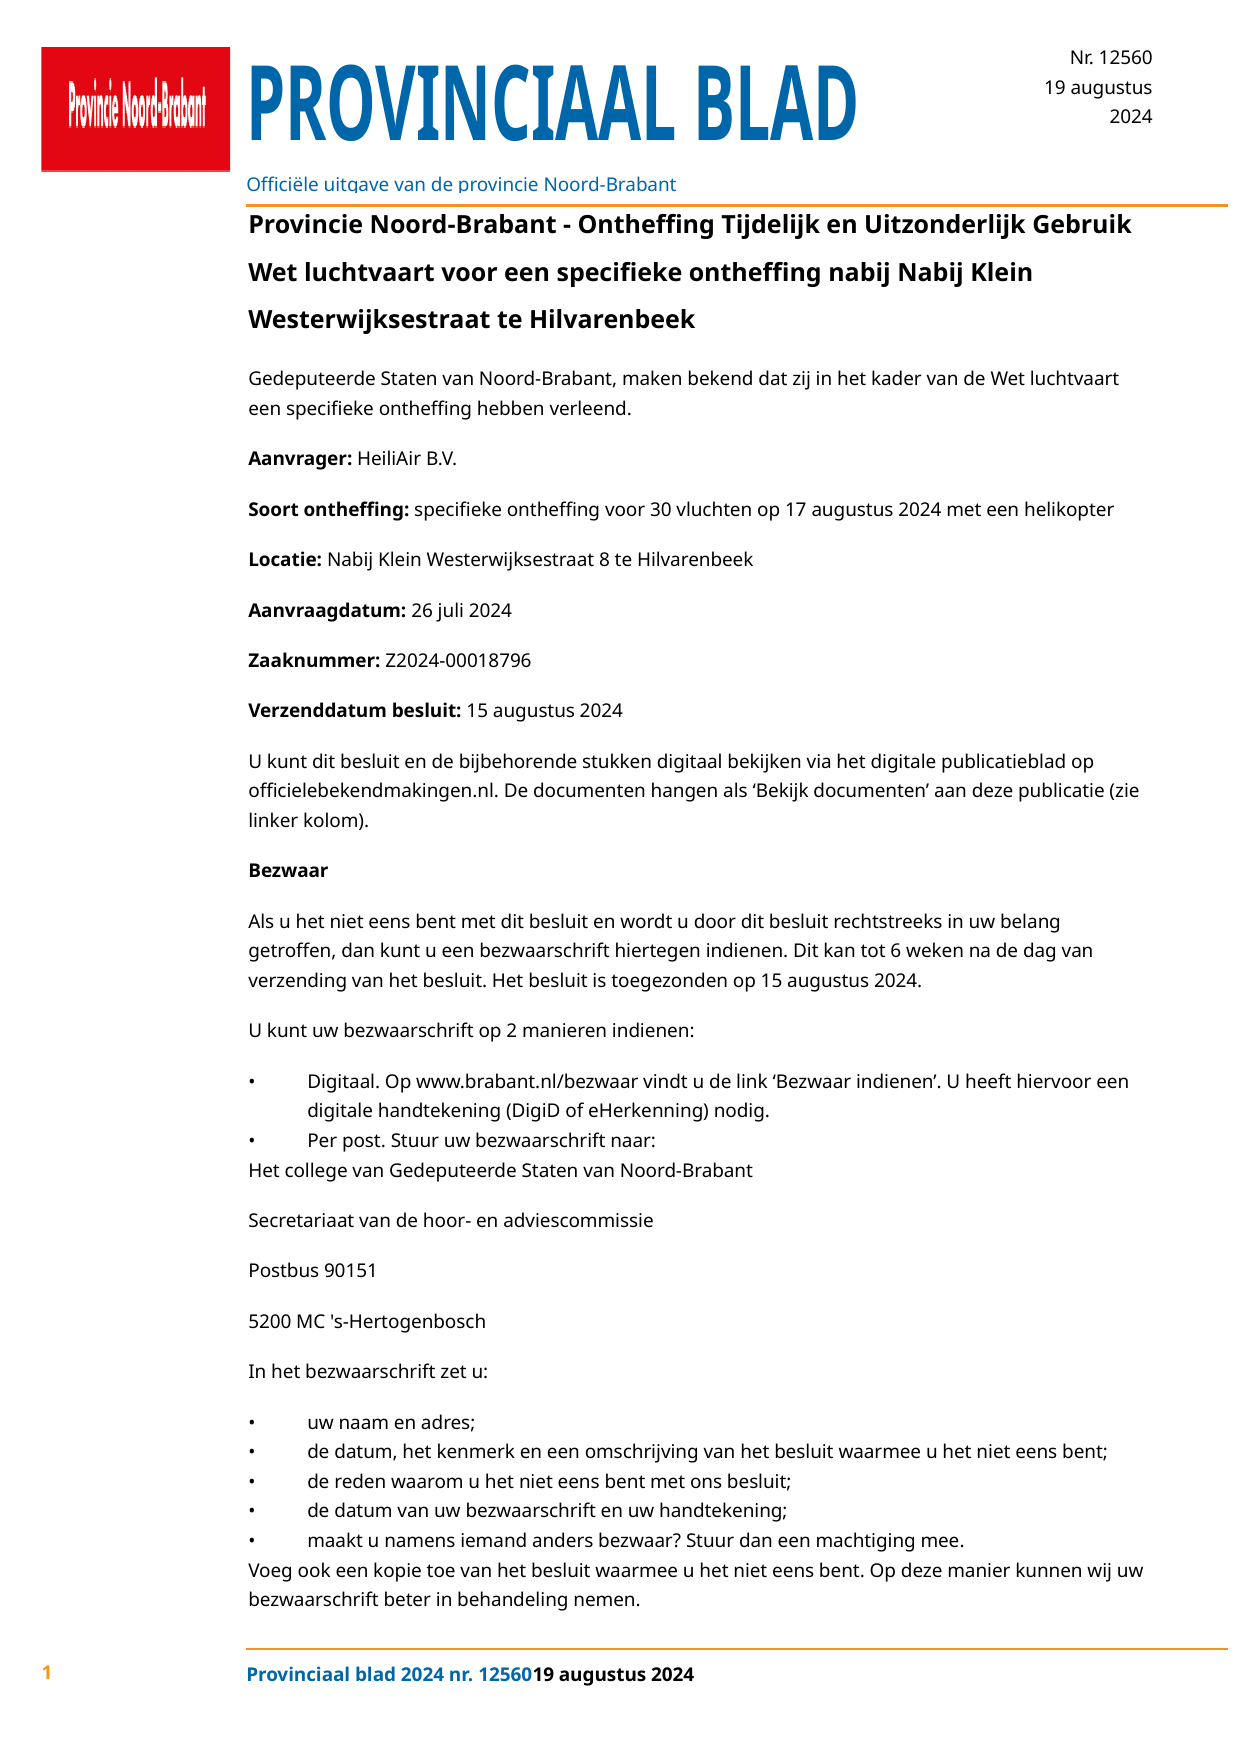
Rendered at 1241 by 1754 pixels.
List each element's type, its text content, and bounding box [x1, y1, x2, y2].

text Als u het niet eens bent met dit besluit en wordt u door dit besluit rechtstreeks in uw belang getroffen, dan kunt u een bezwaarschrift hiertegen indienen. Dit kan tot 6 weken na de dag van verzending van het besluit. Het besluit is toegezonden op 15 augustus 2024. [248, 908, 1152, 993]
text U kunt uw bezwaarschrift op 2 manieren indienen: [248, 1018, 1152, 1043]
list uw naam en adres; [248, 1409, 1152, 1434]
text In het bezwaarschrift zet u: [248, 1358, 1152, 1384]
text Voeg ook een kopie toe van het besluit waarmee u het niet eens bent. Op deze manier kunnen wij uw bezwaarschrift beter in behandeling nemen. [248, 1557, 1152, 1612]
list de datum, het kenmerk en een omschrijving van het besluit waarmee u het niet eens bent; [248, 1438, 1152, 1464]
text 5200 MC 's‑Hertogenbosch [248, 1308, 1152, 1334]
text Soort ontheffing: specifieke ontheffing voor 30 vluchten op 17 augustus 2024 met een helikopter [248, 496, 1152, 522]
text Gedeputeerde Staten van Noord-Brabant, maken bekend dat zij in het kader van de Wet luchtvaart een specifieke ontheffing hebben verleend. [248, 366, 1152, 421]
list de datum van uw bezwaarschrift en uw handtekening; [248, 1498, 1152, 1523]
text Verzenddatum besluit: 15 augustus 2024 [248, 698, 1152, 723]
list Digitaal. Op www.brabant.nl/bezwaar vindt u de link ‘Bezwaar indienen’. U heeft hiervoor een digitale handtekening (DigiD of eHerkenning) nodig. [248, 1068, 1152, 1123]
picture [41, 47, 231, 172]
text Secretariaat van de hoor- en adviescommissie [248, 1207, 1152, 1233]
text Bezwaar [248, 858, 1152, 883]
text U kunt dit besluit en de bijbehorende stukken digitaal bekijken via het digitale publicatieblad op officielebekendmakingen.nl. De documenten hangen als ‘Bekijk documenten’ aan deze publicatie (zie linker kolom). [248, 748, 1152, 833]
text Het college van Gedeputeerde Staten van Noord-Brabant [248, 1157, 1152, 1182]
list de reden waarom u het niet eens bent met ons besluit; [248, 1468, 1152, 1494]
text Aanvraagdatum: 26 juli 2024 [248, 597, 1152, 622]
text Aanvrager: HeiliAir B.V. [248, 446, 1152, 471]
list Per post. Stuur uw bezwaarschrift naar: [248, 1127, 1152, 1153]
text Zaaknummer: Z2024-00018796 [248, 647, 1152, 673]
text Locatie: Nabij Klein Westerwijksestraat 8 te Hilvarenbeek [248, 546, 1152, 572]
list maakt u namens iemand anders bezwaar? Stuur dan een machtiging mee. [248, 1527, 1152, 1553]
text Postbus 90151 [248, 1258, 1152, 1283]
text Provincie Noord-Brabant - Ontheffing Tijdelijk en Uitzonderlijk Gebruik Wet luchtvaart voor een specifieke ontheffing nabij Nabij Klein Westerwijksestraat te Hilvarenbeek [248, 207, 1152, 336]
